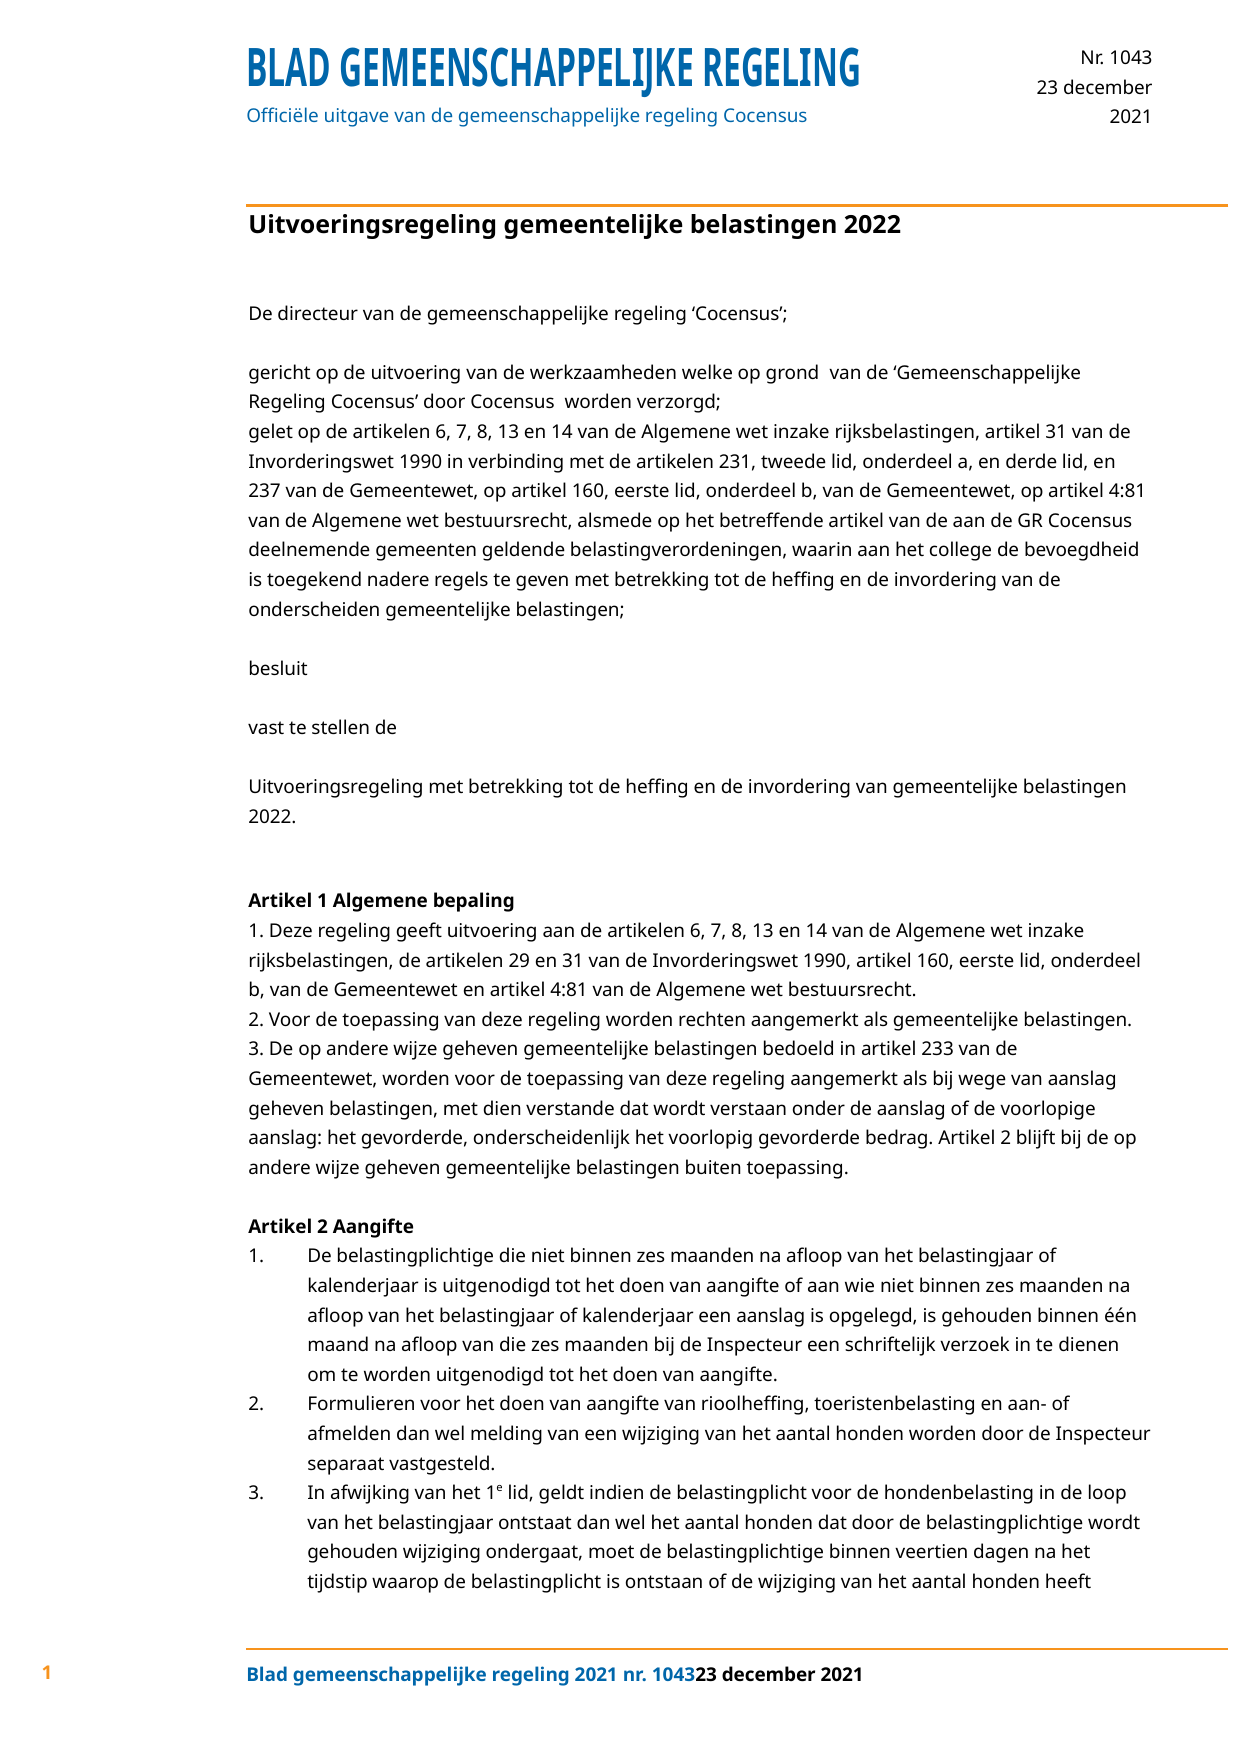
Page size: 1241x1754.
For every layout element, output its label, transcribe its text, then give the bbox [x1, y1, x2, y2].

text vast te stellen de [248, 714, 1152, 740]
text Uitvoeringsregeling met betrekking tot de heffing en de invordering van gemeentelijke belastingen 2022. [248, 773, 1152, 828]
text 2. Voor de toepassing van deze regeling worden rechten aangemerkt als gemeentelijke belastingen. [248, 1006, 1152, 1032]
text 1. Deze regeling geeft uitvoering aan de artikelen 6, 7, 8, 13 en 14 van de Algemene wet inzake rijksbelastingen, de artikelen 29 en 31 van de Invorderingswet 1990, artikel 160, eerste lid, onderdeel b, van de Gemeentewet en artikel 4:81 van de Algemene wet bestuursrecht. [248, 917, 1152, 1002]
picture [41, 47, 231, 172]
list Formulieren voor het doen van aangifte van rioolheffing, toeristenbelasting en aan- of afmelden dan wel melding van een wijziging van het aantal honden worden door de Inspecteur separaat vastgesteld. [248, 1391, 1152, 1476]
text gelet op de artikelen 6, 7, 8, 13 en 14 van de Algemene wet inzake rijksbelastingen, artikel 31 van de Invorderingswet 1990 in verbinding met de artikelen 231, tweede lid, onderdeel a, en derde lid, en 237 van de Gemeentewet, op artikel 160, eerste lid, onderdeel b, van de Gemeentewet, op artikel 4:81 van de Algemene wet bestuursrecht, alsmede op het betreffende artikel van de aan de GR Cocensus deelnemende gemeenten geldende belastingverordeningen, waarin aan het college de bevoegdheid is toegekend nadere regels te geven met betrekking tot de heffing en de invordering van de onderscheiden gemeentelijke belastingen; [248, 418, 1152, 621]
text gericht op de uitvoering van de werkzaamheden welke op grond van de ‘Gemeenschappelijke Regeling Cocensus’ door Cocensus worden verzorgd; [248, 359, 1152, 414]
text Artikel 1 Algemene bepaling [248, 888, 1152, 913]
text De directeur van de gemeenschappelijke regeling ‘Cocensus’; [248, 300, 1152, 326]
list De belastingplichtige die niet binnen zes maanden na afloop van het belastingjaar of kalenderjaar is uitgenodigd tot het doen van aangifte of aan wie niet binnen zes maanden na afloop van het belastingjaar of kalenderjaar een aanslag is opgelegd, is gehouden binnen één maand na afloop van die zes maanden bij de Inspecteur een schriftelijk verzoek in te dienen om te worden uitgenodigd tot het doen van aangifte. [248, 1243, 1152, 1387]
text 3. De op andere wijze geheven gemeentelijke belastingen bedoeld in artikel 233 van de Gemeentewet, worden voor de toepassing van deze regeling aangemerkt als bij wege van aanslag geheven belastingen, met dien verstande dat wordt verstaan onder de aanslag of de voorlopige aanslag: het gevorderde, onderscheidenlijk het voorlopig gevorderde bedrag. Artikel 2 blijft bij de op andere wijze geheven gemeentelijke belastingen buiten toepassing. [248, 1036, 1152, 1180]
list In afwijking van het 1e lid, geldt indien de belastingplicht voor de hondenbelasting in de loop van het belastingjaar ontstaat dan wel het aantal honden dat door de belastingplichtige wordt gehouden wijziging ondergaat, moet de belastingplichtige binnen veertien dagen na het tijdstip waarop de belastingplicht is ontstaan of de wijziging van het aantal honden heeft [248, 1479, 1152, 1594]
text Uitvoeringsregeling gemeentelijke belastingen 2022 [248, 207, 1152, 241]
text Artikel 2 Aangifte [248, 1213, 1152, 1239]
text besluit [248, 655, 1152, 681]
